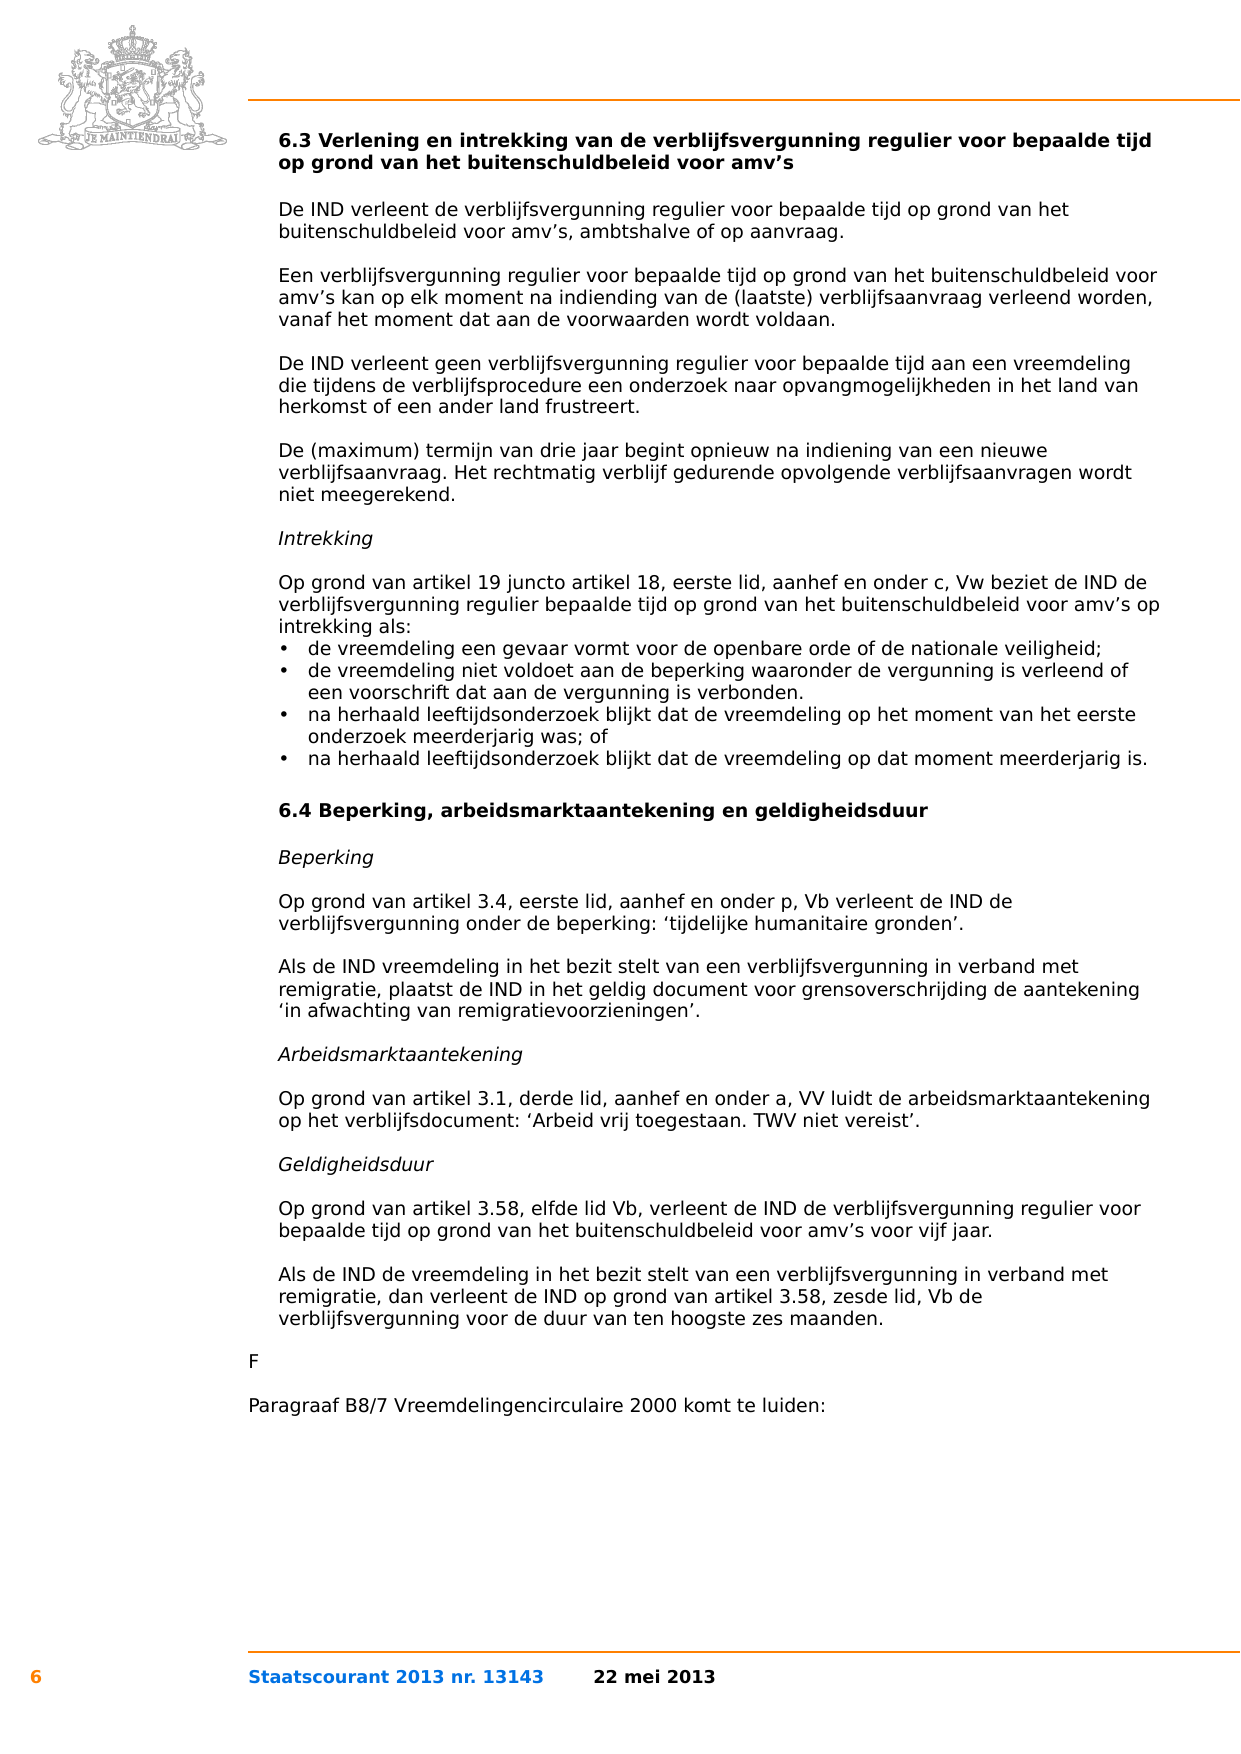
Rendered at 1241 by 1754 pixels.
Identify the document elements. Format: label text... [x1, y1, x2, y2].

text Als de IND de vreemdeling in het bezit stelt van een verblijfsvergunning in verband met remigratie, dan verleent de IND op grond van artikel 3.58, zesde lid, Vb de verblijfsvergunning voor de duur van ten hoogste zes maanden. [278, 1264, 1163, 1329]
text • na herhaald leeftijdsonderzoek blijkt dat de vreemdeling op het moment van het eerste onderzoek meerderjarig was; of [278, 704, 1163, 748]
text Een verblijfsvergunning regulier voor bepaalde tijd op grond van het buitenschuldbeleid voor amv’s kan op elk moment na indiending van de (laatste) verblijfsaanvraag verleend worden, vanaf het moment dat aan de voorwaarden wordt voldaan. [278, 265, 1163, 331]
text F [248, 1351, 1163, 1373]
subtitle Arbeidsmarktaantekening [278, 1044, 1163, 1066]
text De IND verleent geen verblijfsvergunning regulier voor bepaalde tijd aan een vreemdeling die tijdens de verblijfsprocedure een onderzoek naar opvangmogelijkheden in het land van herkomst of een ander land frustreert. [278, 352, 1163, 418]
subtitle 6.3 Verlening en intrekking van de verblijfsvergunning regulier voor bepaalde tijd op grond van het buitenschuldbeleid voor amv’s [278, 130, 1163, 174]
text Op grond van artikel 3.58, elfde lid Vb, verleent de IND de verblijfsvergunning regulier voor bepaalde tijd op grond van het buitenschuldbeleid voor amv’s voor vijf jaar. [278, 1198, 1163, 1242]
text Op grond van artikel 3.4, eerste lid, aanhef en onder p, Vb verleent de IND de verblijfsvergunning onder de beperking: ‘tijdelijke humanitaire gronden’. [278, 891, 1163, 934]
text • de vreemdeling niet voldoet aan de beperking waaronder de vergunning is verleend of een voorschrift dat aan de vergunning is verbonden. [278, 660, 1163, 704]
text Op grond van artikel 3.1, derde lid, aanhef en onder a, VV luidt de arbeidsmarktaantekening op het verblijfsdocument: ‘Arbeid vrij toegestaan. TWV niet vereist’. [278, 1088, 1163, 1132]
text Paragraaf B8/7 Vreemdelingencirculaire 2000 komt te luiden: [248, 1395, 1163, 1417]
text • na herhaald leeftijdsonderzoek blijkt dat de vreemdeling op dat moment meerderjarig is. [278, 748, 1163, 770]
text Als de IND vreemdeling in het bezit stelt van een verblijfsvergunning in verband met remigratie, plaatst de IND in het geldig document voor grensoverschrijding de aantekening ‘in afwachting van remigratievoorzieningen’. [278, 956, 1163, 1022]
text De (maximum) termijn van drie jaar begint opnieuw na indiening van een nieuwe verblijfsaanvraag. Het rechtmatig verblijf gedurende opvolgende verblijfsaanvragen wordt niet meegerekend. [278, 440, 1163, 506]
subtitle 6.4 Beperking, arbeidsmarktaantekening en geldigheidsduur [278, 800, 1163, 822]
picture [38, 25, 227, 150]
subtitle Intrekking [278, 528, 1163, 550]
text De IND verleent de verblijfsvergunning regulier voor bepaalde tijd op grond van het buitenschuldbeleid voor amv’s, ambtshalve of op aanvraag. [278, 199, 1163, 243]
subtitle Beperking [278, 847, 1163, 869]
subtitle Geldigheidsduur [278, 1154, 1163, 1176]
text • de vreemdeling een gevaar vormt voor de openbare orde of de nationale veiligheid; [278, 638, 1163, 660]
text Op grond van artikel 19 juncto artikel 18, eerste lid, aanhef en onder c, Vw beziet de IND de verblijfsvergunning regulier bepaalde tijd op grond van het buitenschuldbeleid voor amv’s op intrekking als: [278, 572, 1163, 638]
